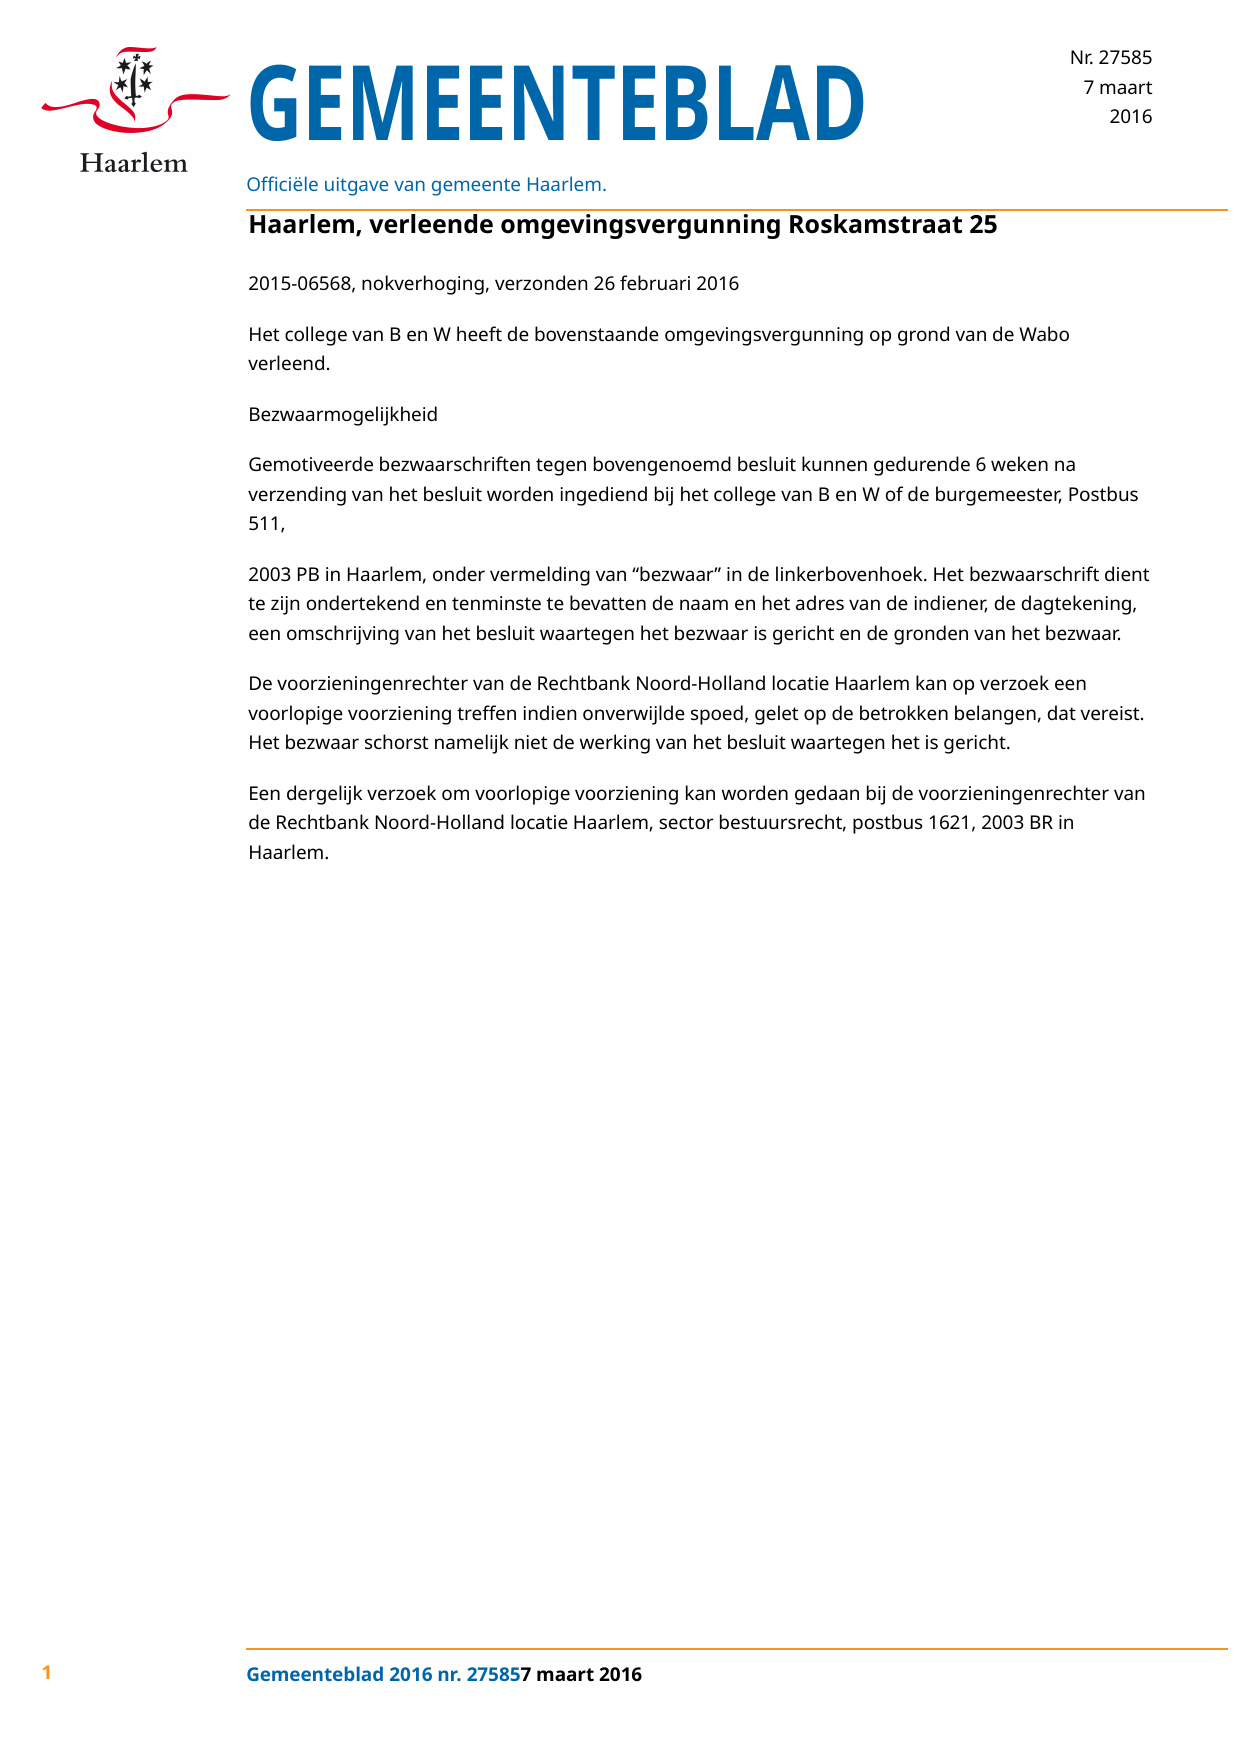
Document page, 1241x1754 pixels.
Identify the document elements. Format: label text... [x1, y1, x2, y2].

text Bezwaarmogelijkheid [248, 401, 1152, 426]
text Haarlem, verleende omgevingsvergunning Roskamstraat 25 [248, 211, 1152, 241]
text Een dergelijk verzoek om voorlopige voorziening kan worden gedaan bij de voorzieningenrechter van de Rechtbank Noord-Holland locatie Haarlem, sector bestuursrecht, postbus 1621, 2003 BR in Haarlem. [248, 780, 1152, 865]
text Gemotiveerde bezwaarschriften tegen bovengenoemd besluit kunnen gedurende 6 weken na verzending van het besluit worden ingediend bij het college van B en W of de burgemeester, Postbus 511, [248, 451, 1152, 536]
picture [41, 47, 231, 172]
text De voorzieningenrechter van de Rechtbank Noord-Holland locatie Haarlem kan op verzoek een voorlopige voorziening treffen indien onverwijlde spoed, gelet op de betrokken belangen, dat vereist. Het bezwaar schorst namelijk niet de werking van het besluit waartegen het is gericht. [248, 670, 1152, 755]
text Het college van B en W heeft de bovenstaande omgevingsvergunning op grond van de Wabo verleend. [248, 321, 1152, 376]
text 2015-06568, nokverhoging, verzonden 26 februari 2016 [248, 270, 1152, 296]
text 2003 PB in Haarlem, onder vermelding van “bezwaar” in de linkerbovenhoek. Het bezwaarschrift dient te zijn ondertekend en tenminste te bevatten de naam en het adres van de indiener, de dagtekening, een omschrijving van het besluit waartegen het bezwaar is gericht en de gronden van het bezwaar. [248, 561, 1152, 646]
